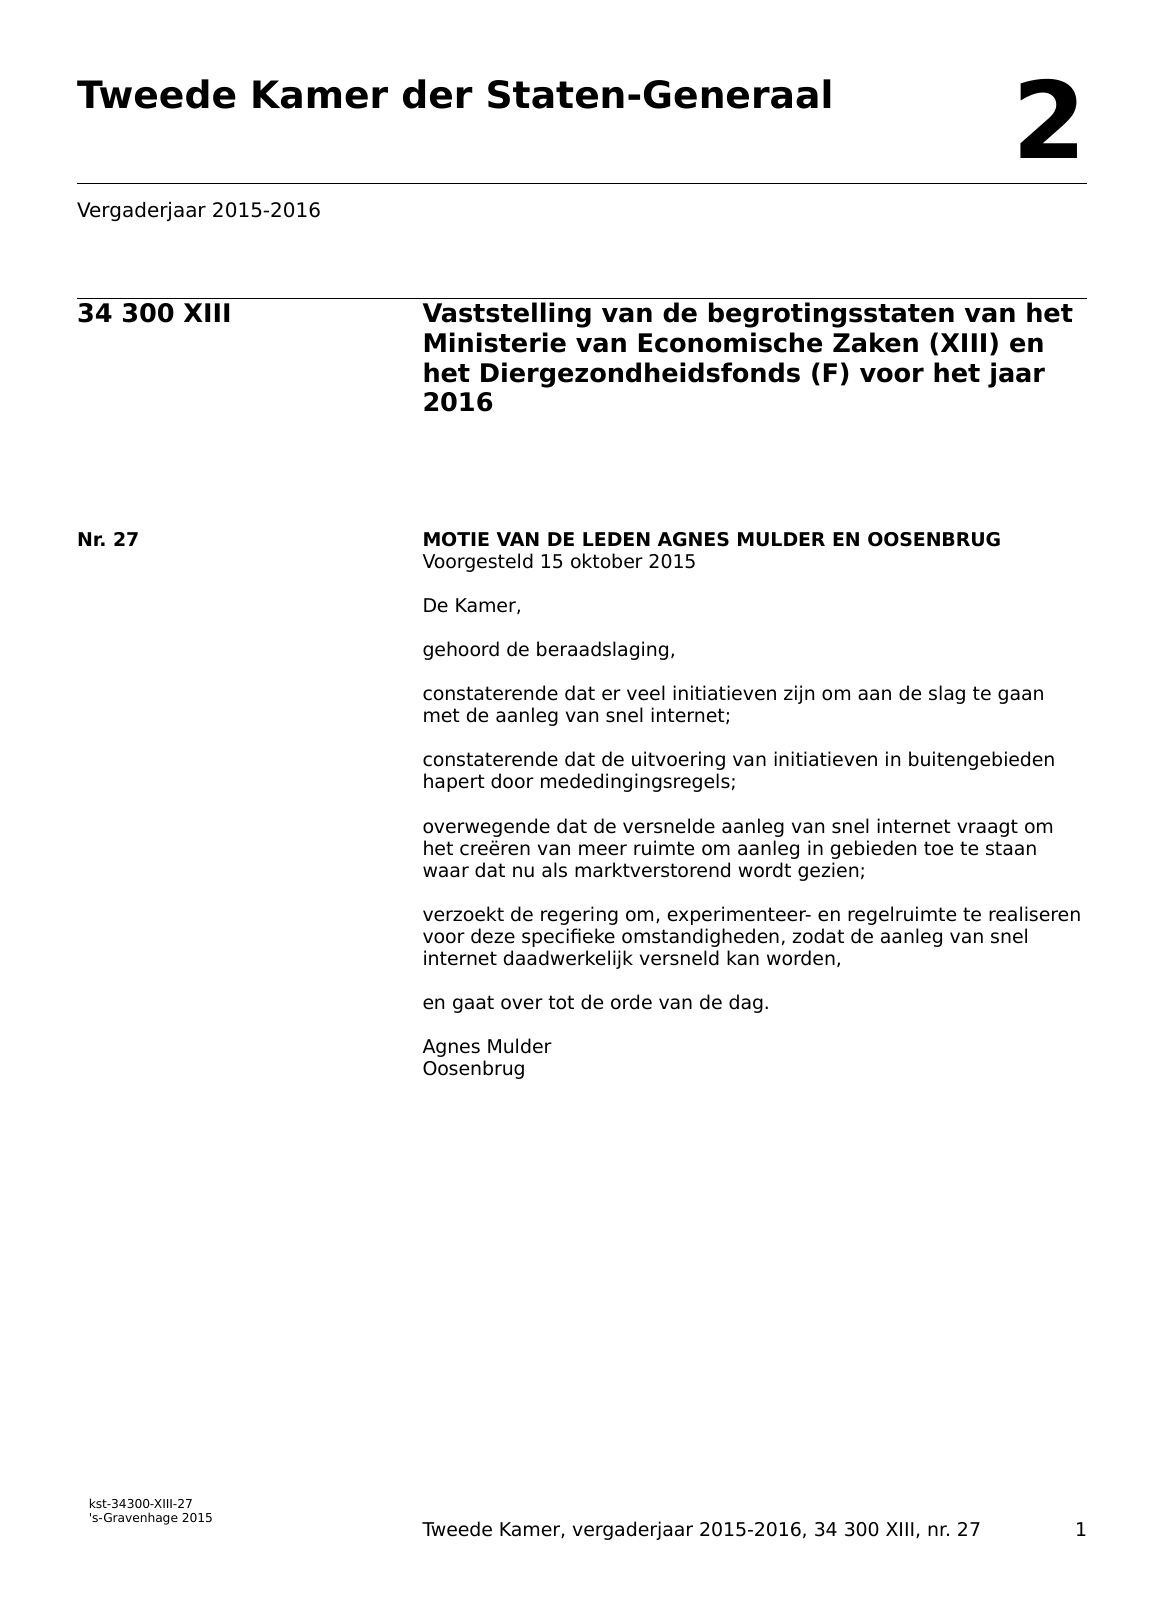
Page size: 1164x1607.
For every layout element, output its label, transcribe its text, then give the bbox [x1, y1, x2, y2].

text Oosenbrug [422, 1058, 1087, 1080]
table_header 2 [886, 59, 1087, 183]
text Voorgesteld 15 oktober 2015 [422, 551, 1087, 573]
subtitle Nr. 27 MOTIE VAN DE LEDEN AGNES MULDER EN OOSENBRUG [77, 529, 1087, 551]
text De Kamer, [422, 595, 1087, 617]
text 's-Gravenhage 2015 [88, 1511, 323, 1525]
text Agnes Mulder [422, 1036, 1087, 1058]
text overwegende dat de versnelde aanleg van snel internet vraagt om het creëren van meer ruimte om aanleg in gebieden toe te staan waar dat nu als marktverstorend wordt gezien; [422, 816, 1087, 881]
text en gaat over tot de orde van de dag. [422, 992, 1087, 1014]
table_header Tweede Kamer der Staten-Generaal [77, 59, 886, 183]
table_cell Vergaderjaar 2015-2016 [77, 184, 1087, 298]
text constaterende dat de uitvoering van initiatieven in buitengebieden hapert door mededingingsregels; [422, 749, 1087, 793]
text constaterende dat er veel initiatieven zijn om aan de slag te gaan met de aanleg van snel internet; [422, 683, 1087, 727]
text kst-34300-XIII-27 [88, 1497, 323, 1511]
text verzoekt de regering om, experimenteer- en regelruimte te realiseren voor deze specifieke omstandigheden, zodat de aanleg van snel internet daadwerkelijk versneld kan worden, [422, 904, 1087, 969]
subtitle 34 300 XIII Vaststelling van de begrotingsstaten van het Ministerie van Economische Zaken (XIII) en het Diergezondheidsfonds (F) voor het jaar 2016 [77, 299, 1087, 418]
text gehoord de beraadslaging, [422, 639, 1087, 661]
